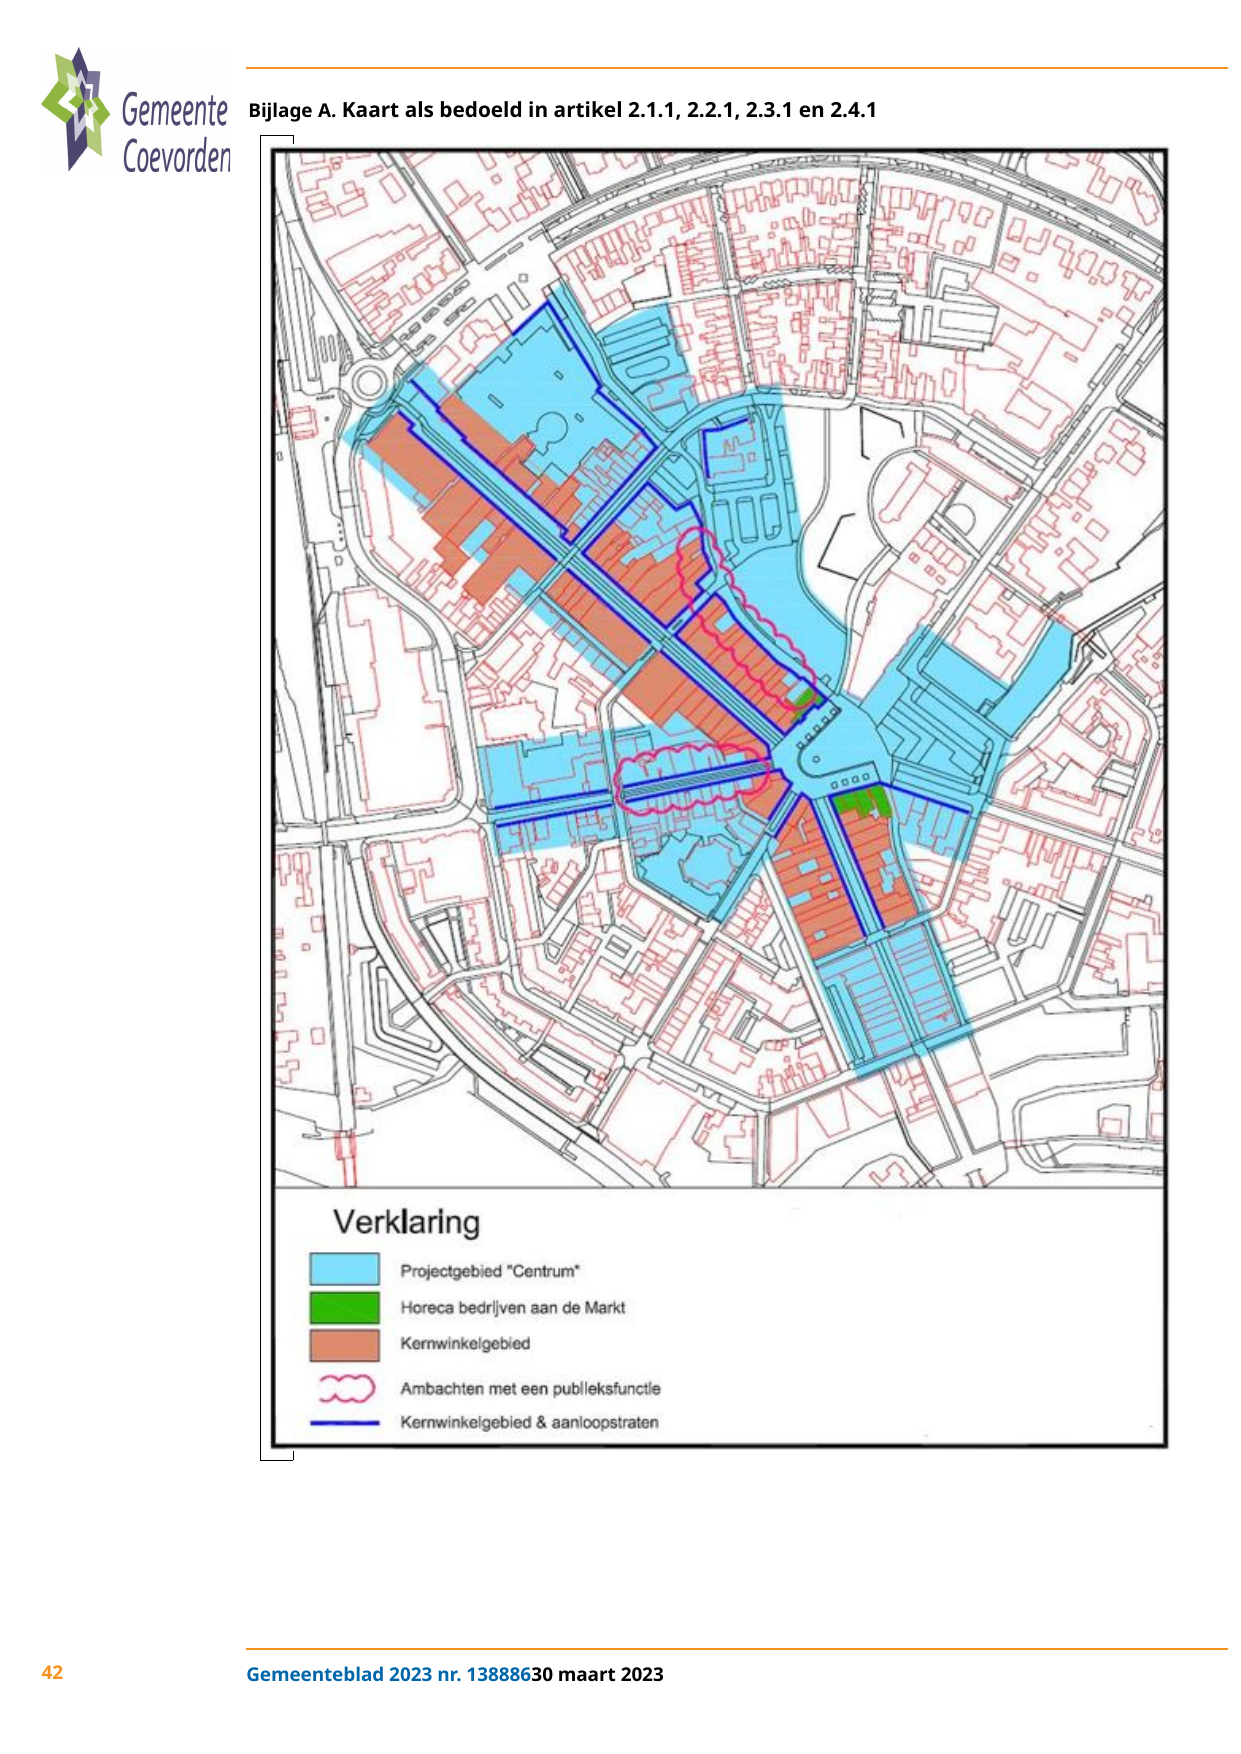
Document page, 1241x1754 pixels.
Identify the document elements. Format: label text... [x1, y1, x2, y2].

picture [41, 47, 231, 172]
text Bijlage A. Kaart als bedoeld in artikel 2.1.1, 2.2.1, 2.3.1 en 2.4.1 [248, 95, 1152, 123]
picture [268, 144, 1173, 1451]
